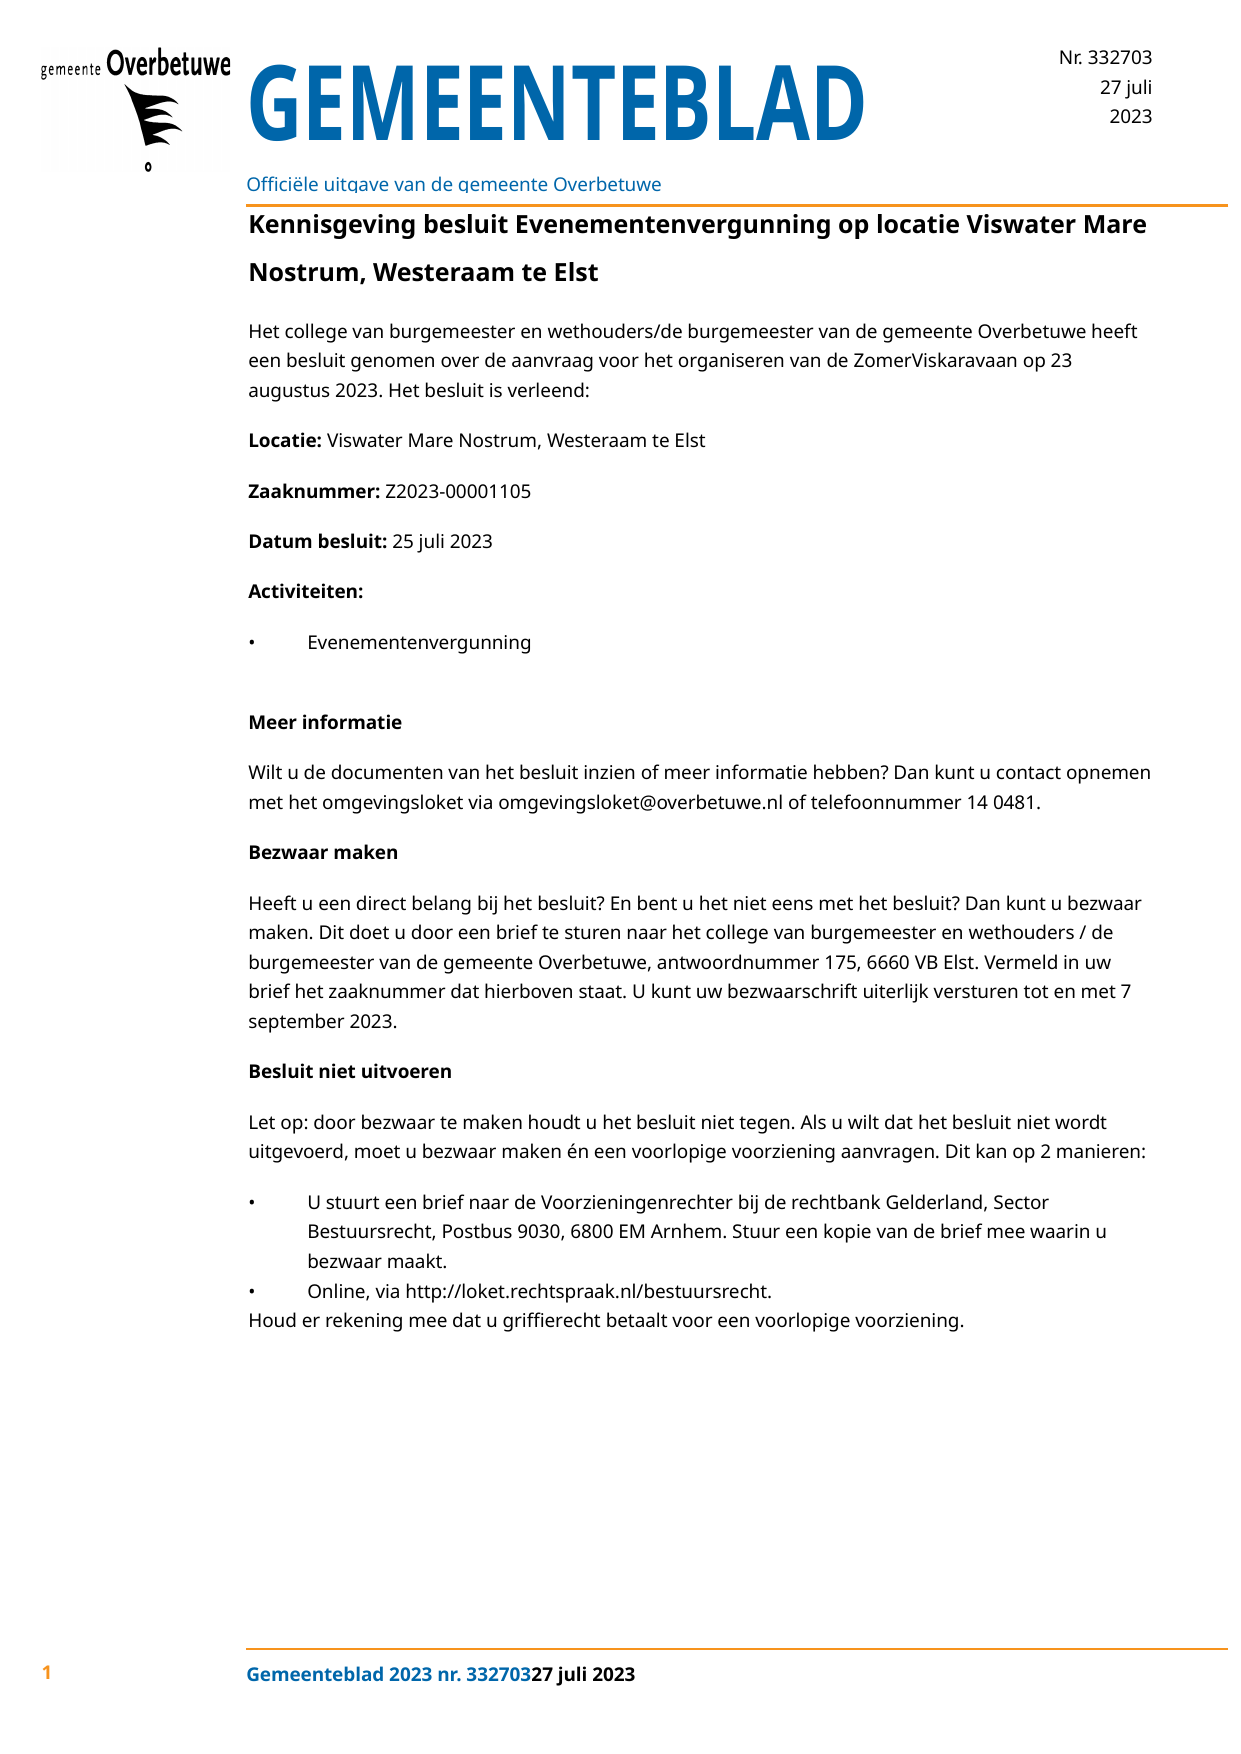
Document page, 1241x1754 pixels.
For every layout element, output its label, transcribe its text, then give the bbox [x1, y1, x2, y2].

text Houd er rekening mee dat u griffierecht betaalt voor een voorlopige voorziening. [248, 1307, 1152, 1333]
text Activiteiten: [248, 579, 1152, 604]
text Besluit niet uitvoeren [248, 1059, 1152, 1084]
text Heeft u een direct belang bij het besluit? En bent u het niet eens met het besluit? Dan kunt u bezwaar maken. Dit doet u door een brief te sturen naar het college van burgemeester en wethouders / de burgemeester van de gemeente Overbetuwe, antwoordnummer 175, 6660 VB Elst. Vermeld in uw brief het zaaknummer dat hierboven staat. U kunt uw bezwaarschrift uiterlijk versturen tot en met 7 september 2023. [248, 890, 1152, 1034]
text Locatie: Viswater Mare Nostrum, Westeraam te Elst [248, 427, 1152, 453]
text Kennisgeving besluit Evenementenvergunning op locatie Viswater Mare Nostrum, Westeraam te Elst [248, 207, 1152, 288]
text Het college van burgemeester en wethouders/de burgemeester van de gemeente Overbetuwe heeft een besluit genomen over de aanvraag voor het organiseren van de ZomerViskaravaan op 23 augustus 2023. Het besluit is verleend: [248, 318, 1152, 403]
text Bezwaar maken [248, 839, 1152, 865]
text Datum besluit: 25 juli 2023 [248, 528, 1152, 554]
list Evenementenvergunning [248, 629, 1152, 655]
text Meer informatie [248, 709, 1152, 735]
text Zaaknummer: Z2023-00001105 [248, 478, 1152, 504]
picture [41, 47, 231, 172]
text Wilt u de documenten van het besluit inzien of meer informatie hebben? Dan kunt u contact opnemen met het omgevingsloket via omgevingsloket@overbetuwe.nl of telefoonnummer 14 0481. [248, 759, 1152, 815]
text Let op: door bezwaar te maken houdt u het besluit niet tegen. Als u wilt dat het besluit niet wordt uitgevoerd, moet u bezwaar maken én een voorlopige voorziening aanvragen. Dit kan op 2 manieren: [248, 1109, 1152, 1164]
list U stuurt een brief naar de Voorzieningenrechter bij de rechtbank Gelderland, Sector Bestuursrecht, Postbus 9030, 6800 EM Arnhem. Stuur een kopie van de brief mee waarin u bezwaar maakt. [248, 1189, 1152, 1274]
list Online, via http://loket.rechtspraak.nl/bestuursrecht. [248, 1278, 1152, 1304]
